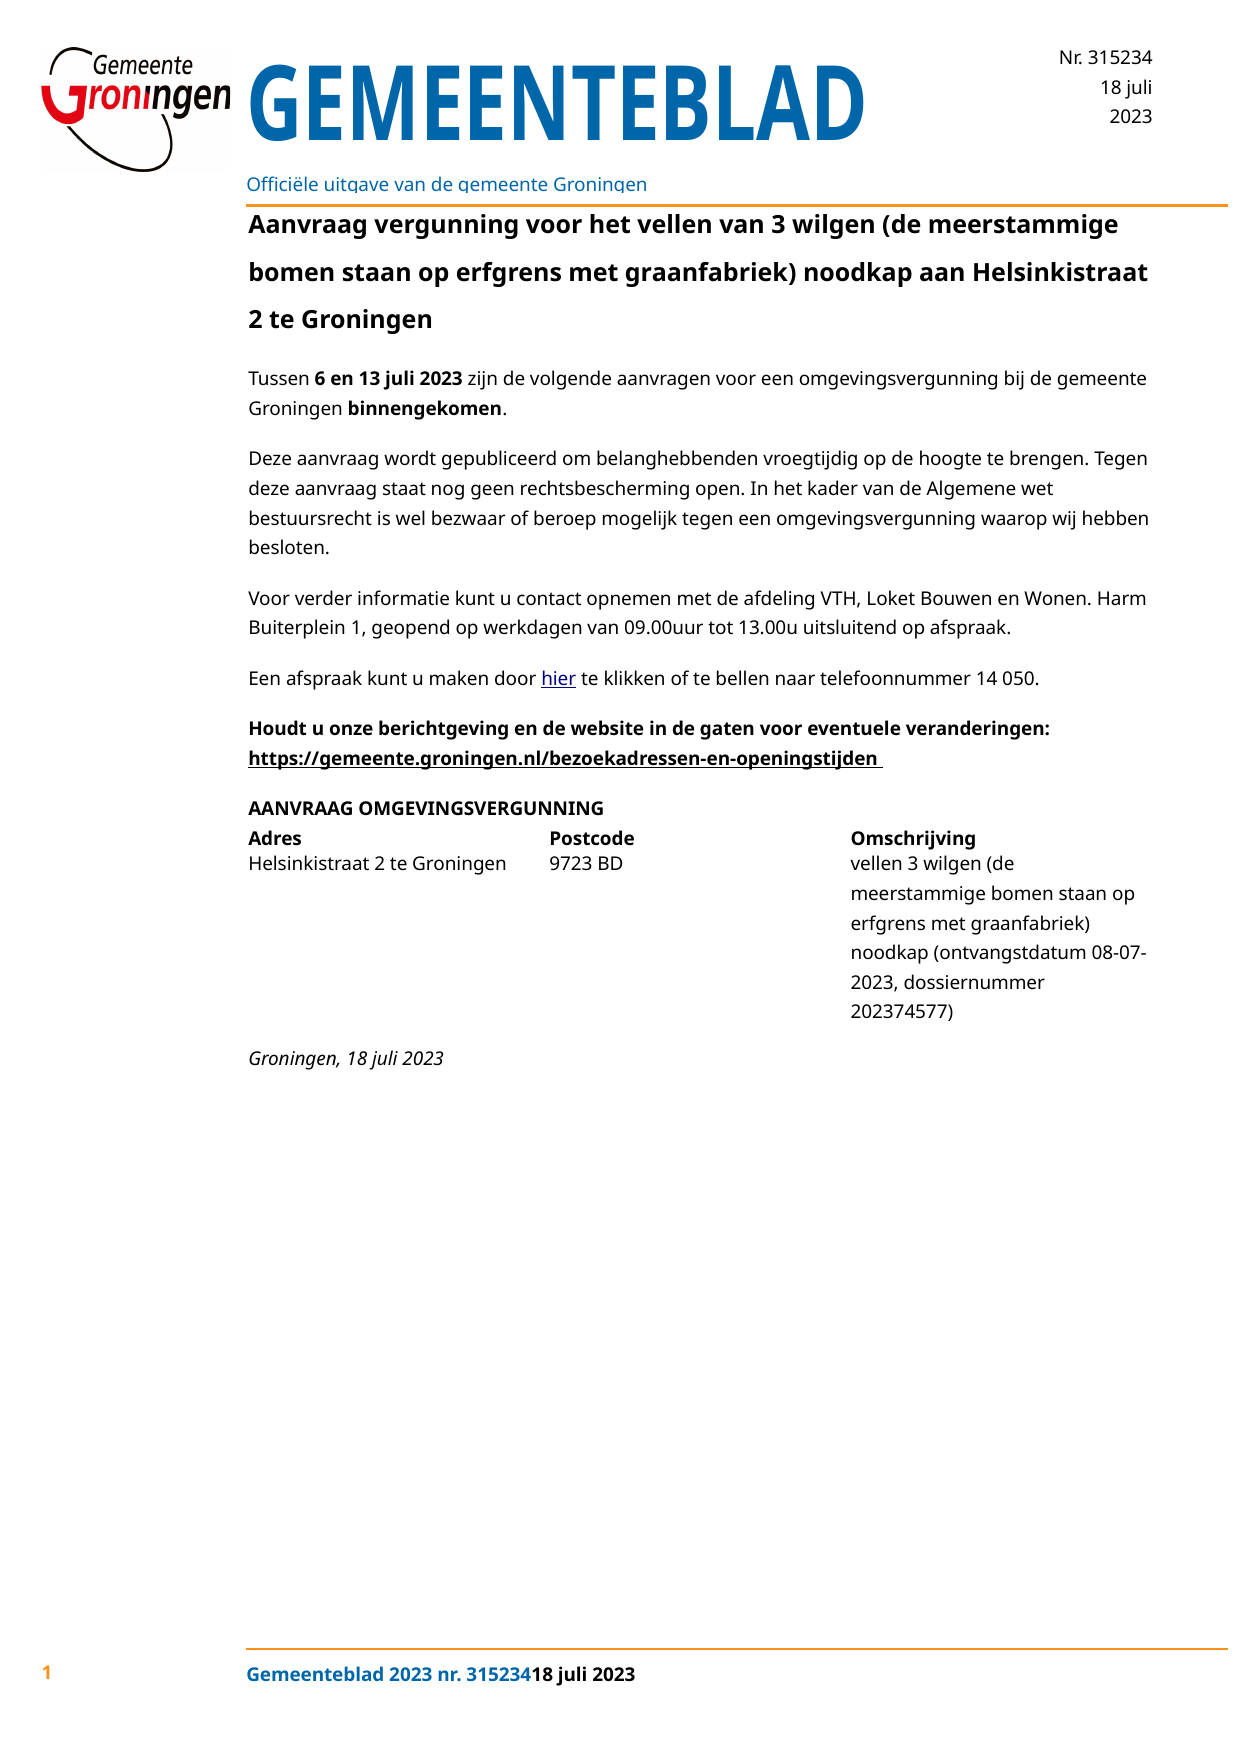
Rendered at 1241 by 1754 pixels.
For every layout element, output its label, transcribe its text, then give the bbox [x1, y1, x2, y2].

text Voor verder informatie kunt u contact opnemen met de afdeling VTH, Loket Bouwen en Wonen. Harm Buiterplein 1, geopend op werkdagen van 09.00uur tot 13.00u uitsluitend op afspraak. [248, 585, 1152, 640]
table_header Adres [248, 825, 549, 851]
text Een afspraak kunt u maken door hier te klikken of te bellen naar telefoonnummer 14 050. [248, 665, 1152, 690]
table_cell vellen 3 wilgen (de meerstammige bomen staan op erfgrens met graanfabriek) noodkap (ontvangstdatum 08-07-2023, dossiernummer 202374577) [850, 851, 1152, 1024]
text Deze aanvraag wordt gepubliceerd om belanghebbenden vroegtijdig op de hoogte te brengen. Tegen deze aanvraag staat nog geen rechtsbescherming open. In het kader van de Algemene wet bestuursrecht is wel bezwaar of beroep mogelijk tegen een omgevingsvergunning waarop wij hebben besloten. [248, 446, 1152, 560]
table_cell 9723 BD [549, 851, 850, 1024]
table_header Omschrijving [850, 825, 1152, 851]
table_cell Helsinkistraat 2 te Groningen [248, 851, 549, 1024]
text Groningen, 18 juli 2023 [248, 1046, 1152, 1071]
text Aanvraag vergunning voor het vellen van 3 wilgen (de meerstammige bomen staan op erfgrens met graanfabriek) noodkap aan Helsinkistraat 2 te Groningen [248, 207, 1152, 336]
text AANVRAAG OMGEVINGSVERGUNNING [248, 795, 1152, 821]
text Houdt u onze berichtgeving en de website in de gaten voor eventuele veranderingen: https://gemeente.groningen.nl/bezoekadressen-en-openingstijden [248, 715, 1152, 770]
text Tussen 6 en 13 juli 2023 zijn de volgende aanvragen voor een omgevingsvergunning bij de gemeente Groningen binnengekomen. [248, 366, 1152, 421]
picture [41, 47, 231, 172]
table_header Postcode [549, 825, 850, 851]
